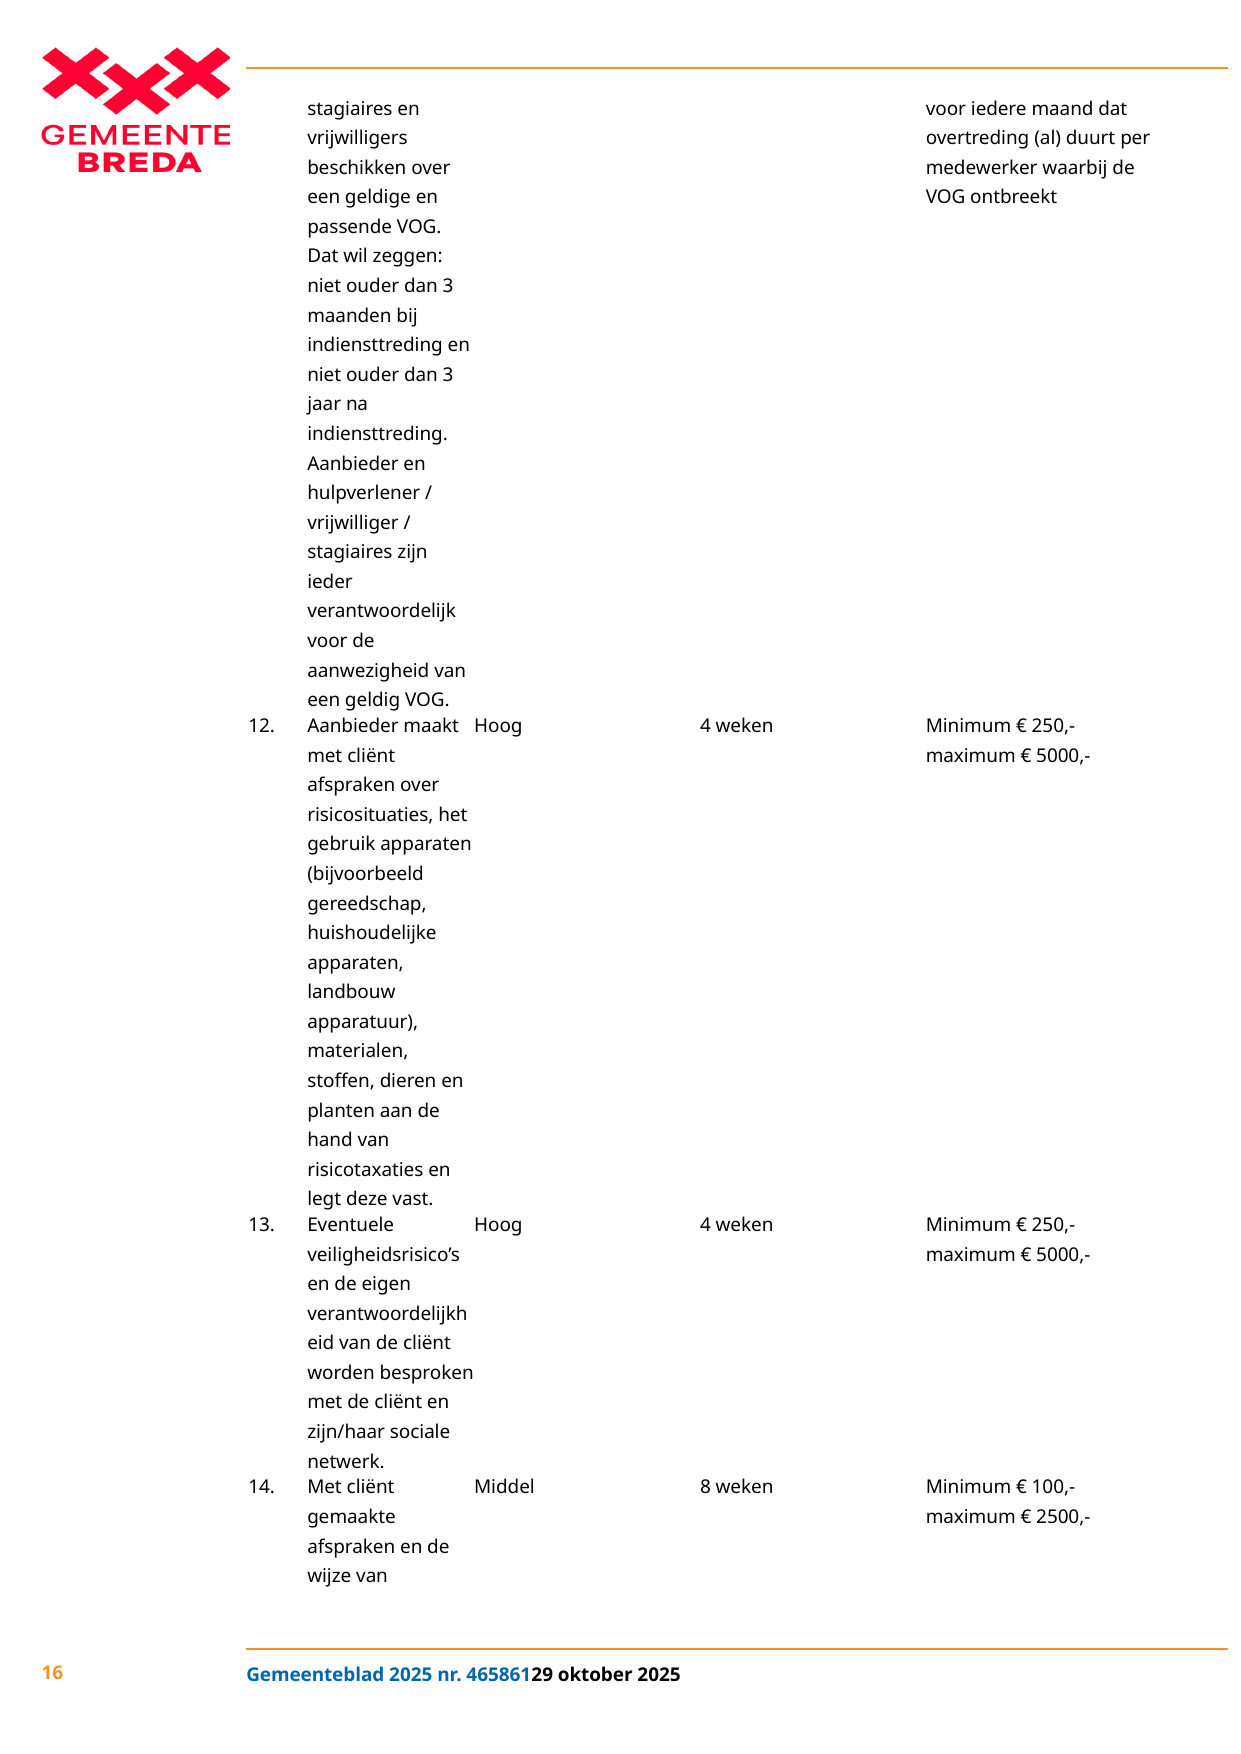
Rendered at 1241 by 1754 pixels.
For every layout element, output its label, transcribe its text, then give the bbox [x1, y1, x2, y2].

table_cell Eventuele veiligheidsrisico’s en de eigen verantwoordelijkheid van de cliënt worden besproken met de cliënt en zijn/haar sociale netwerk. [248, 1211, 474, 1474]
table_cell Hoog [474, 712, 700, 1211]
table_cell Met cliënt gemaakte afspraken en de wijze van [248, 1474, 474, 1588]
table_cell [700, 95, 926, 712]
table_cell Hoog [474, 1211, 700, 1474]
table_cell voor iedere maand dat overtreding (al) duurt per medewerker waarbij de VOG ontbreekt [926, 95, 1152, 712]
table_cell Minimum € 250,- maximum € 5000,- [926, 1211, 1152, 1474]
table_cell Middel [474, 1474, 700, 1588]
table_cell Aanbieder maakt met cliënt afspraken over risicosituaties, het gebruik apparaten (bijvoorbeeld gereedschap, huishoudelijke apparaten, landbouw apparatuur), materialen, stoffen, dieren en planten aan de hand van risicotaxaties en legt deze vast. [248, 712, 474, 1211]
table_cell Minimum € 100,- maximum € 2500,- [926, 1474, 1152, 1588]
table_cell [474, 95, 700, 712]
table_cell 8 weken [700, 1474, 926, 1588]
table_cell stagiaires en vrijwilligers beschikken over een geldige en passende VOG. Dat wil zeggen: niet ouder dan 3 maanden bij indiensttreding en niet ouder dan 3 jaar na indiensttreding. Aanbieder en hulpverlener / vrijwilliger / stagiaires zijn ieder verantwoordelijk voor de aanwezigheid van een geldig VOG. [248, 95, 474, 712]
picture [41, 47, 231, 172]
table_cell 4 weken [700, 1211, 926, 1474]
table_cell 4 weken [700, 712, 926, 1211]
table_cell Minimum € 250,- maximum € 5000,- [926, 712, 1152, 1211]
